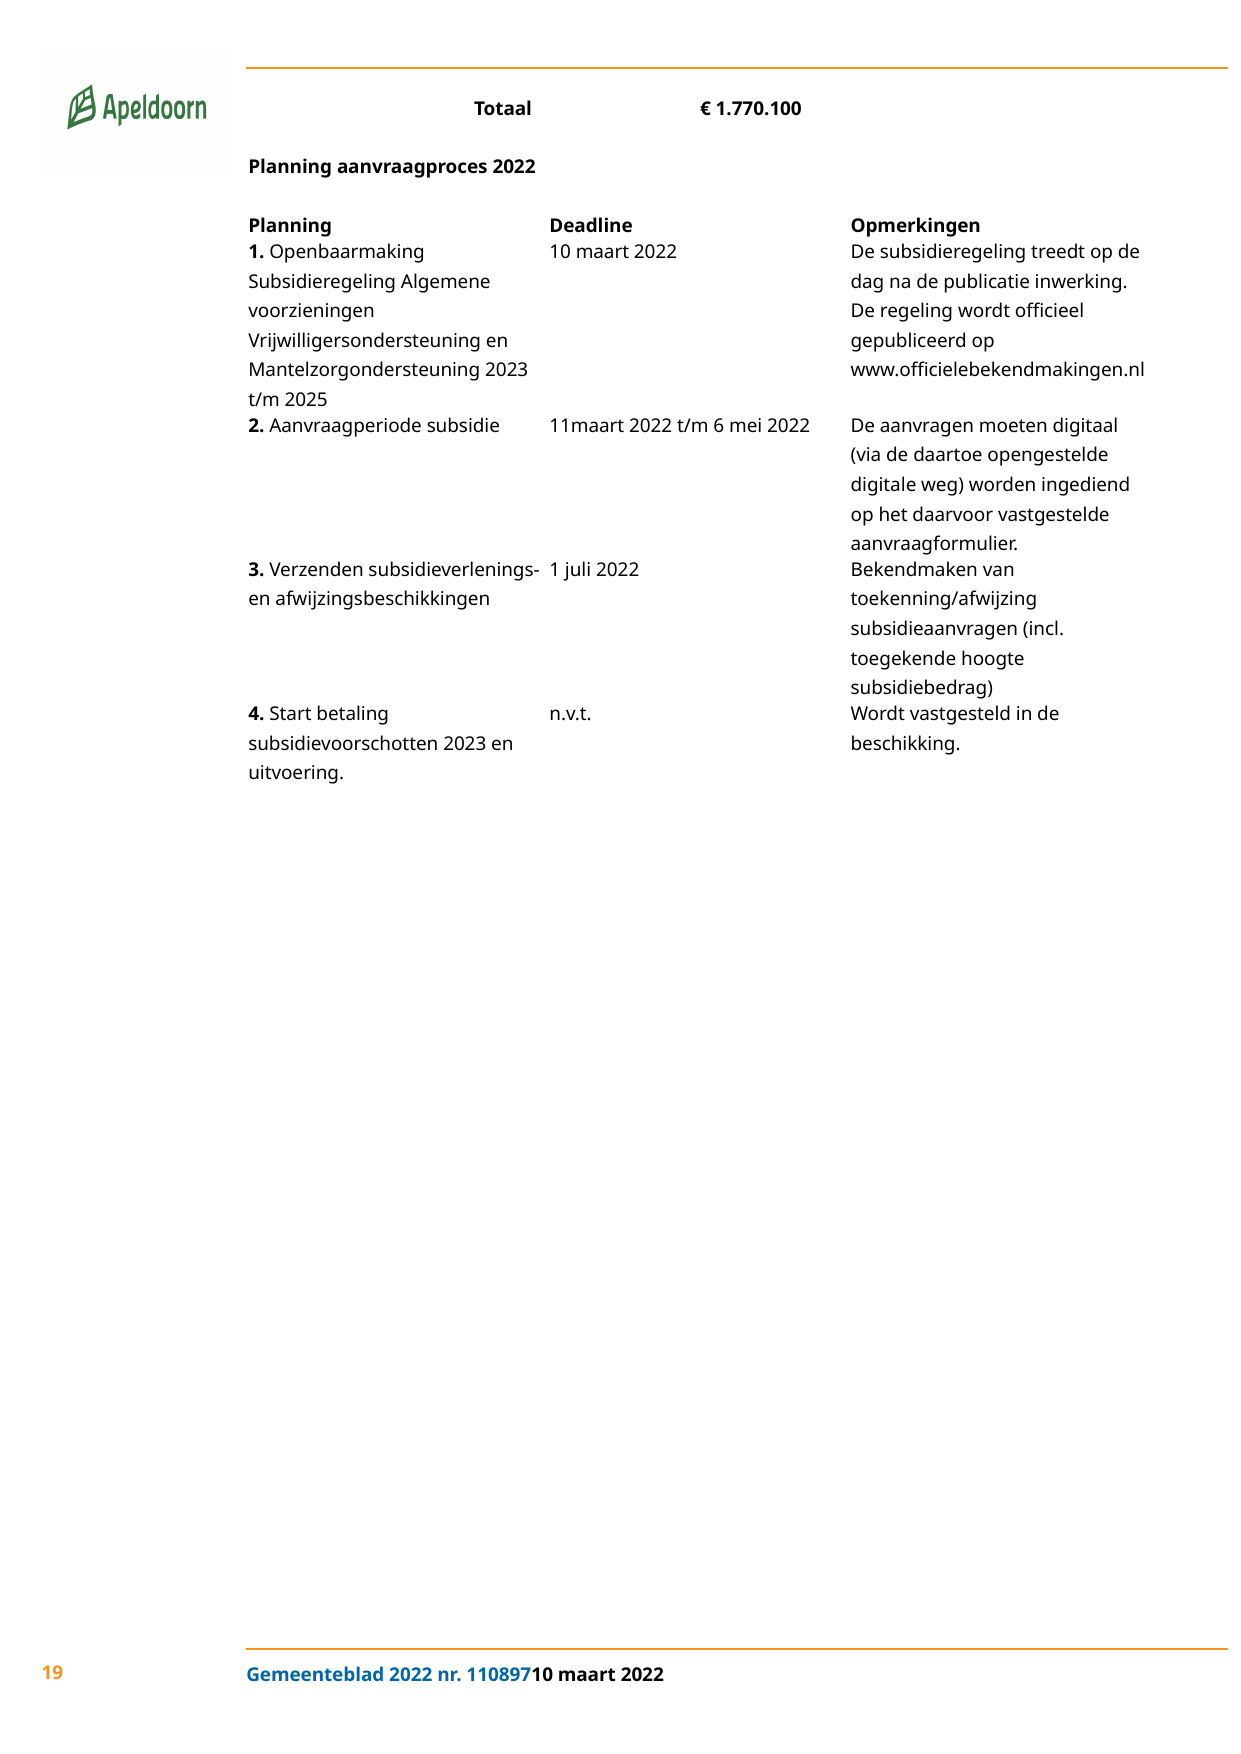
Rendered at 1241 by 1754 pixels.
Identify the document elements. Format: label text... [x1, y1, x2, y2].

table_cell [248, 95, 474, 121]
picture [41, 47, 231, 172]
text Planning aanvraagproces 2022 [248, 153, 1152, 179]
table_header Planning [248, 213, 549, 238]
table_cell 10 maart 2022 [549, 238, 850, 412]
table_header Opmerkingen [850, 213, 1152, 238]
table_cell De subsidieregeling treedt op de dag na de publicatie inwerking. De regeling wordt officieel gepubliceerd op www.officielebekendmakingen.nl [850, 238, 1152, 412]
table_cell 1. Openbaarmaking Subsidieregeling Algemene voorzieningen Vrijwilligersondersteuning en Mantelzorgondersteuning 2023 t/m 2025 [248, 238, 549, 412]
table_cell € 1.770.100 [700, 95, 1152, 121]
table_cell De aanvragen moeten digitaal (via de daartoe opengestelde digitale weg) worden ingediend op het daarvoor vastgestelde aanvraagformulier. [850, 412, 1152, 556]
table_cell Bekendmaken van toekenning/afwijzing subsidieaanvragen (incl. toegekende hoogte subsidiebedrag) [850, 556, 1152, 700]
table_cell Totaal [474, 95, 700, 121]
table_cell Wordt vastgesteld in de beschikking. [850, 700, 1152, 785]
table_cell 2. Aanvraagperiode subsidie [248, 412, 549, 556]
table_cell 3. Verzenden subsidieverlenings- en afwijzingsbeschikkingen [248, 556, 549, 700]
table_cell 11maart 2022 t/m 6 mei 2022 [549, 412, 850, 556]
table_header Deadline [549, 213, 850, 238]
table_cell 1 juli 2022 [549, 556, 850, 700]
table_cell n.v.t. [549, 700, 850, 785]
table_cell 4. Start betaling subsidievoorschotten 2023 en uitvoering. [248, 700, 549, 785]
